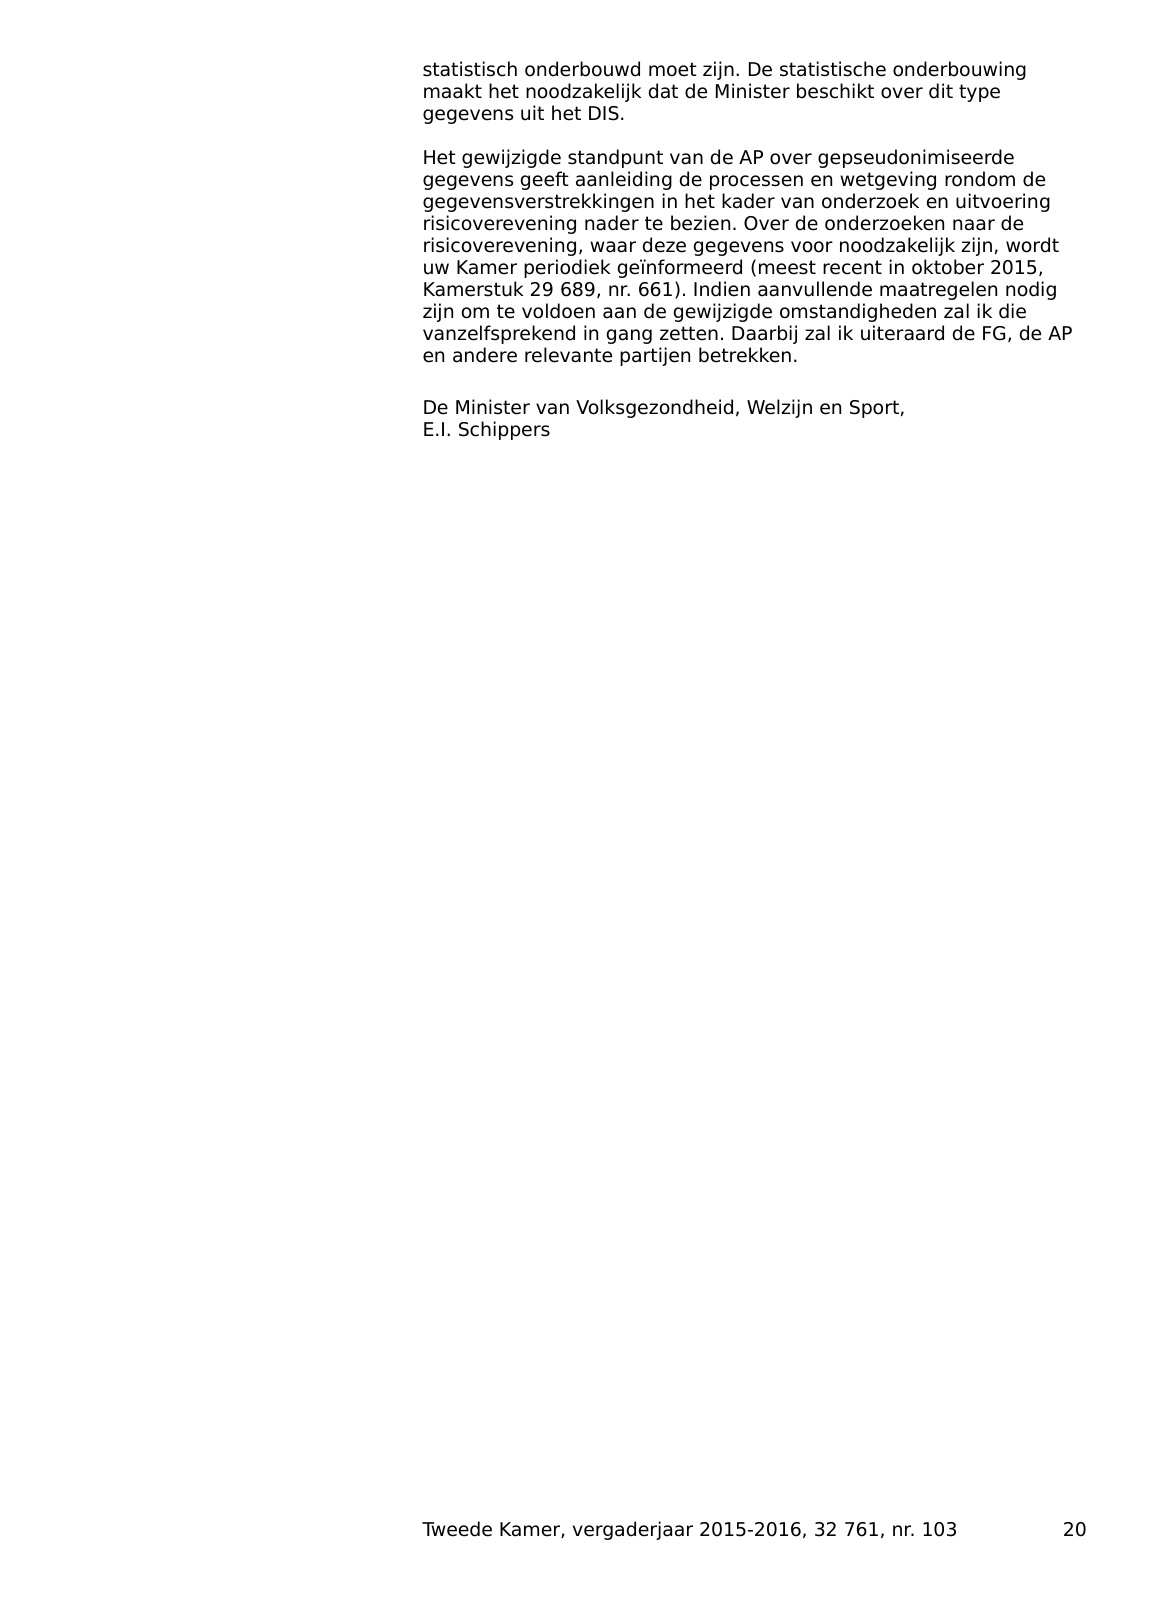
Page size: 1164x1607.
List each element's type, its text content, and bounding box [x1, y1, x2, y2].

text statistisch onderbouwd moet zijn. De statistische onderbouwing maakt het noodzakelijk dat de Minister beschikt over dit type gegevens uit het DIS. [422, 59, 1087, 125]
text Het gewijzigde standpunt van de AP over gepseudonimiseerde gegevens geeft aanleiding de processen en wetgeving rondom de gegevensverstrekkingen in het kader van onderzoek en uitvoering risicoverevening nader te bezien. Over de onderzoeken naar de risicoverevening, waar deze gegevens voor noodzakelijk zijn, wordt uw Kamer periodiek geïnformeerd (meest recent in oktober 2015, Kamerstuk 29 689, nr. 661). Indien aanvullende maatregelen nodig zijn om te voldoen aan de gewijzigde omstandigheden zal ik die vanzelfsprekend in gang zetten. Daarbij zal ik uiteraard de FG, de AP en andere relevante partijen betrekken. [422, 147, 1087, 367]
text De Minister van Volksgezondheid, Welzijn en Sport, E.I. Schippers [422, 397, 1087, 441]
